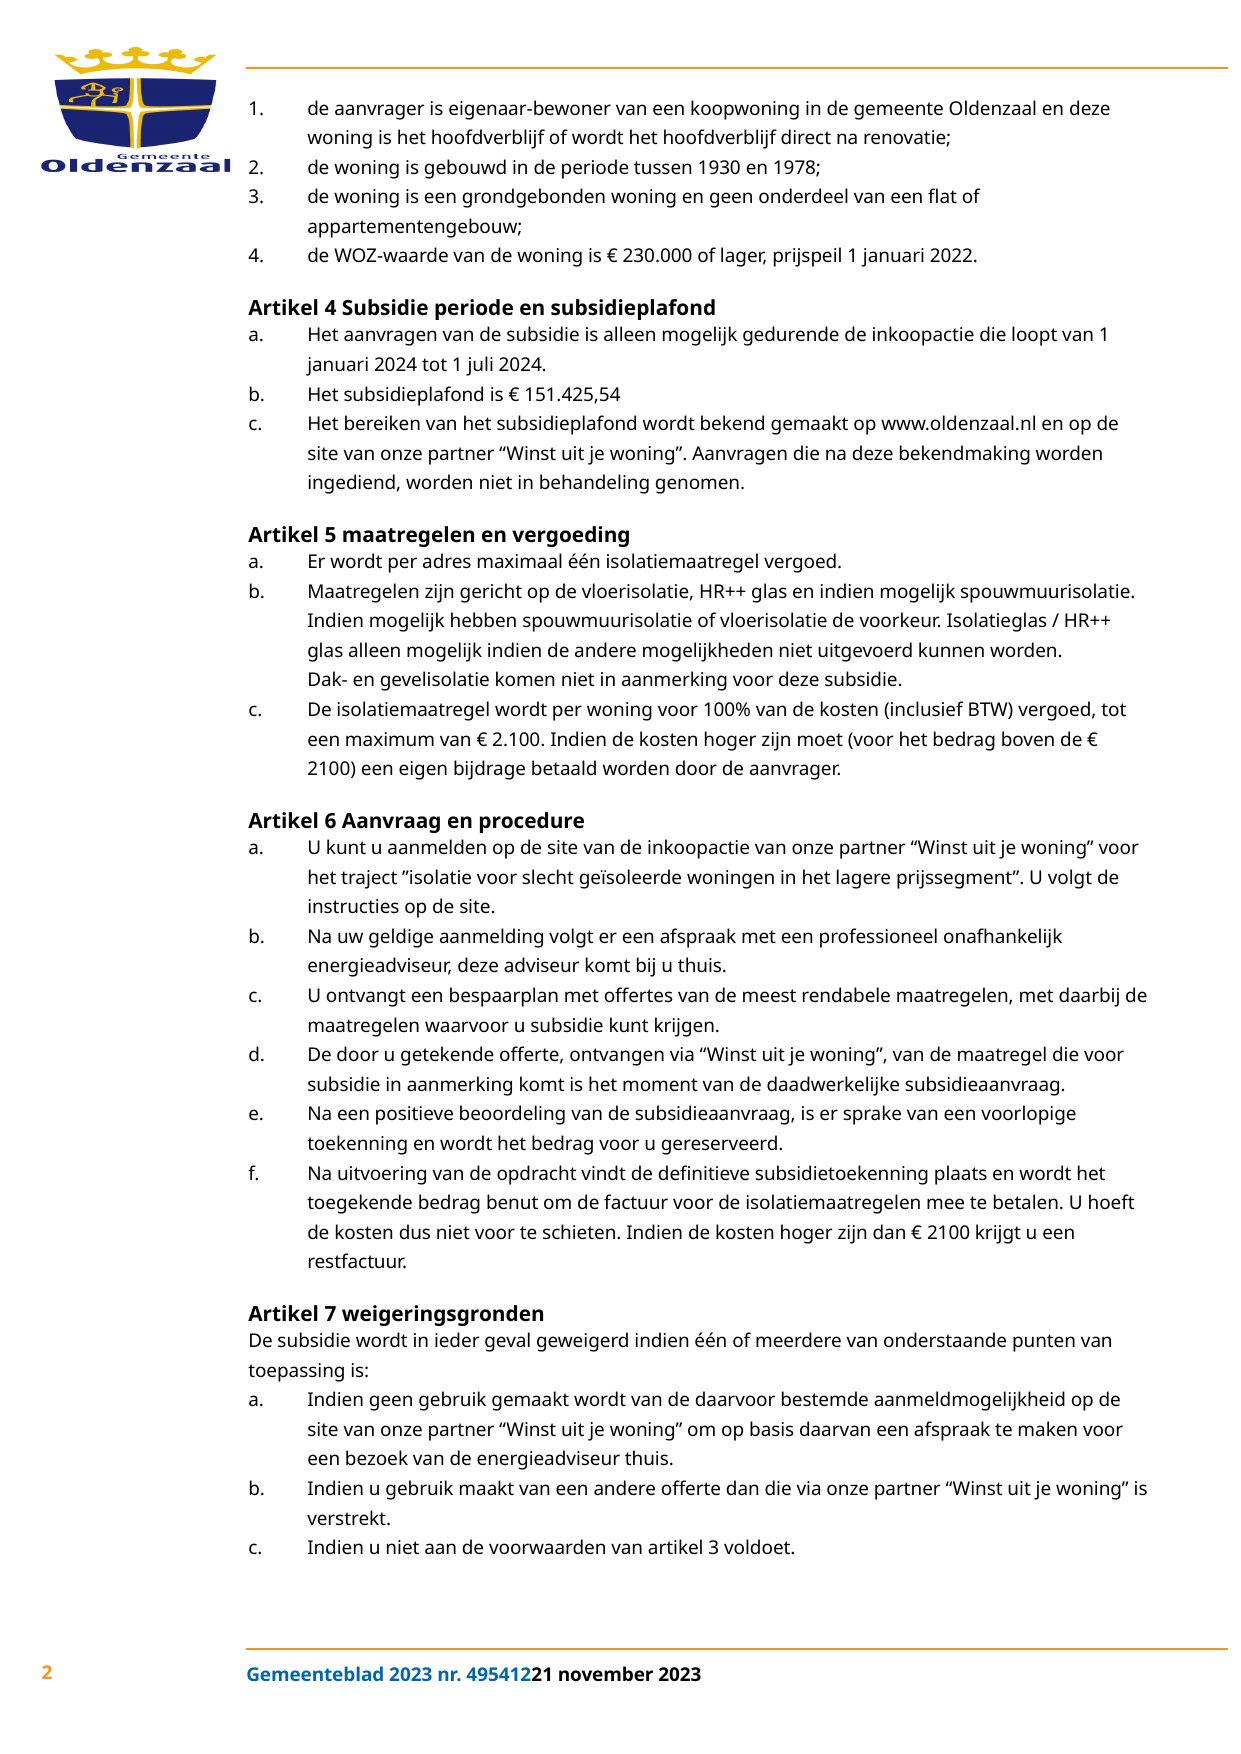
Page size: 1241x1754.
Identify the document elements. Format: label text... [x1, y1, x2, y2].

list Indien u niet aan de voorwaarden van artikel 3 voldoet. [248, 1534, 1152, 1560]
list Het subsidieplafond is € 151.425,54 [248, 381, 1152, 406]
list Indien geen gebruik gemaakt wordt van de daarvoor bestemde aanmeldmogelijkheid op de site van onze partner “Winst uit je woning” om op basis daarvan een afspraak te maken voor een bezoek van de energieadviseur thuis. [248, 1386, 1152, 1471]
text Artikel 7 weigeringsgronden [248, 1299, 1152, 1327]
list Dak- en gevelisolatie komen niet in aanmerking voor deze subsidie. [248, 667, 1152, 692]
list Er wordt per adres maximaal één isolatiemaatregel vergoed. [248, 548, 1152, 574]
list de woning is gebouwd in de periode tussen 1930 en 1978; [248, 154, 1152, 180]
picture [41, 47, 231, 172]
list Na uw geldige aanmelding volgt er een afspraak met een professioneel onafhankelijk energieadviseur, deze adviseur komt bij u thuis. [248, 923, 1152, 978]
list de woning is een grondgebonden woning en geen onderdeel van een flat of appartementengebouw; [248, 183, 1152, 239]
text Artikel 4 Subsidie periode en subsidieplafond [248, 293, 1152, 322]
list de aanvrager is eigenaar-bewoner van een koopwoning in de gemeente Oldenzaal en deze woning is het hoofdverblijf of wordt het hoofdverblijf direct na renovatie; [248, 95, 1152, 150]
list U kunt u aanmelden op de site van de inkoopactie van onze partner “Winst uit je woning” voor het traject ”isolatie voor slecht geïsoleerde woningen in het lagere prijssegment”. U volgt de instructies op de site. [248, 834, 1152, 919]
list Na een positieve beoordeling van de subsidieaanvraag, is er sprake van een voorlopige toekenning en wordt het bedrag voor u gereserveerd. [248, 1101, 1152, 1156]
list Het aanvragen van de subsidie is alleen mogelijk gedurende de inkoopactie die loopt van 1 januari 2024 tot 1 juli 2024. [248, 322, 1152, 377]
list de WOZ-waarde van de woning is € 230.000 of lager, prijspeil 1 januari 2022. [248, 243, 1152, 268]
list Het bereiken van het subsidieplafond wordt bekend gemaakt op www.oldenzaal.nl en op de site van onze partner “Winst uit je woning”. Aanvragen die na deze bekendmaking worden ingediend, worden niet in behandeling genomen. [248, 410, 1152, 495]
list De isolatiemaatregel wordt per woning voor 100% van de kosten (inclusief BTW) vergoed, tot een maximum van € 2.100. Indien de kosten hoger zijn moet (voor het bedrag boven de € 2100) een eigen bijdrage betaald worden door de aanvrager. [248, 696, 1152, 781]
list U ontvangt een bespaarplan met offertes van de meest rendabele maatregelen, met daarbij de maatregelen waarvoor u subsidie kunt krijgen. [248, 982, 1152, 1037]
text De subsidie wordt in ieder geval geweigerd indien één of meerdere van onderstaande punten van toepassing is: [248, 1327, 1152, 1383]
list Indien u gebruik maakt van een andere offerte dan die via onze partner “Winst uit je woning” is verstrekt. [248, 1475, 1152, 1531]
list De door u getekende offerte, ontvangen via “Winst uit je woning”, van de maatregel die voor subsidie in aanmerking komt is het moment van de daadwerkelijke subsidieaanvraag. [248, 1041, 1152, 1097]
text Artikel 5 maatregelen en vergoeding [248, 520, 1152, 548]
list Na uitvoering van de opdracht vindt de definitieve subsidietoekenning plaats en wordt het toegekende bedrag benut om de factuur voor de isolatiemaatregelen mee te betalen. U hoeft de kosten dus niet voor te schieten. Indien de kosten hoger zijn dan € 2100 krijgt u een restfactuur. [248, 1160, 1152, 1274]
text Artikel 6 Aanvraag en procedure [248, 806, 1152, 834]
list Maatregelen zijn gericht op de vloerisolatie, HR++ glas en indien mogelijk spouwmuurisolatie. Indien mogelijk hebben spouwmuurisolatie of vloerisolatie de voorkeur. Isolatieglas / HR++ glas alleen mogelijk indien de andere mogelijkheden niet uitgevoerd kunnen worden. [248, 578, 1152, 663]
